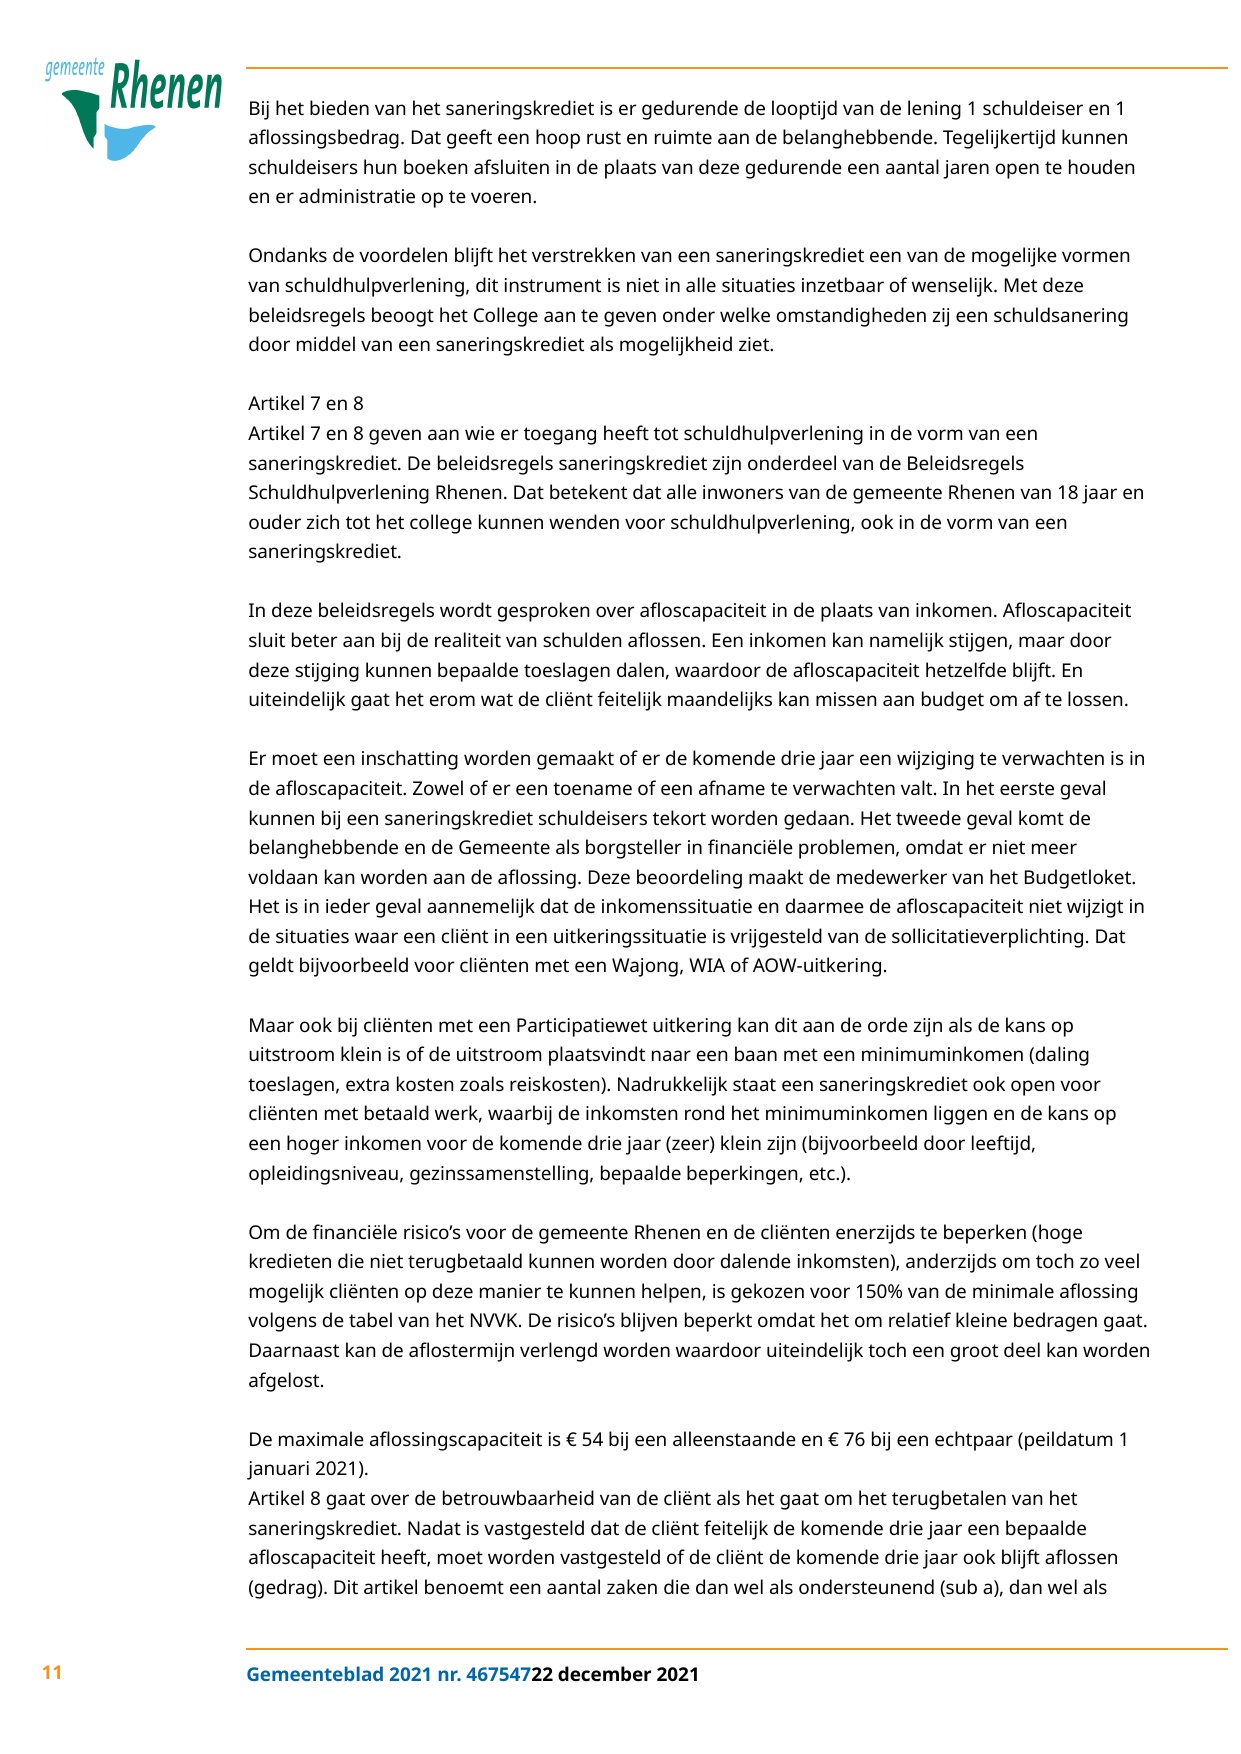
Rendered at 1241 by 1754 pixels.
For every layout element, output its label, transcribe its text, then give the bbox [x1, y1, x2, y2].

text Artikel 7 en 8 geven aan wie er toegang heeft tot schuldhulpverlening in de vorm van een saneringskrediet. De beleidsregels saneringskrediet zijn onderdeel van de Beleidsregels Schuldhulpverlening Rhenen. Dat betekent dat alle inwoners van de gemeente Rhenen van 18 jaar en ouder zich tot het college kunnen wenden voor schuldhulpverlening, ook in de vorm van een saneringskrediet. [248, 420, 1152, 564]
text Maar ook bij cliënten met een Participatiewet uitkering kan dit aan de orde zijn als de kans op uitstroom klein is of de uitstroom plaatsvindt naar een baan met een minimuminkomen (daling toeslagen, extra kosten zoals reiskosten). Nadrukkelijk staat een saneringskrediet ook open voor cliënten met betaald werk, waarbij de inkomsten rond het minimuminkomen liggen en de kans op een hoger inkomen voor de komende drie jaar (zeer) klein zijn (bijvoorbeeld door leeftijd, opleidingsniveau, gezinssamenstelling, bepaalde beperkingen, etc.). [248, 1012, 1152, 1186]
picture [41, 47, 231, 172]
text Er moet een inschatting worden gemaakt of er de komende drie jaar een wijziging te verwachten is in de afloscapaciteit. Zowel of er een toename of een afname te verwachten valt. In het eerste geval kunnen bij een saneringskrediet schuldeisers tekort worden gedaan. Het tweede geval komt de belanghebbende en de Gemeente als borgsteller in financiële problemen, omdat er niet meer voldaan kan worden aan de aflossing. Deze beoordeling maakt de medewerker van het Budgetloket. Het is in ieder geval aannemelijk dat de inkomenssituatie en daarmee de afloscapaciteit niet wijzigt in de situaties waar een cliënt in een uitkeringssituatie is vrijgesteld van de sollicitatieverplichting. Dat geldt bijvoorbeeld voor cliënten met een Wajong, WIA of AOW-uitkering. [248, 746, 1152, 978]
text In deze beleidsregels wordt gesproken over afloscapaciteit in de plaats van inkomen. Afloscapaciteit sluit beter aan bij de realiteit van schulden aflossen. Een inkomen kan namelijk stijgen, maar door deze stijging kunnen bepaalde toeslagen dalen, waardoor de afloscapaciteit hetzelfde blijft. En uiteindelijk gaat het erom wat de cliënt feitelijk maandelijks kan missen aan budget om af te lossen. [248, 598, 1152, 712]
text Bij het bieden van het saneringskrediet is er gedurende de looptijd van de lening 1 schuldeiser en 1 aflossingsbedrag. Dat geeft een hoop rust en ruimte aan de belanghebbende. Tegelijkertijd kunnen schuldeisers hun boeken afsluiten in de plaats van deze gedurende een aantal jaren open te houden en er administratie op te voeren. [248, 95, 1152, 209]
text Artikel 7 en 8 [248, 391, 1152, 416]
text Om de financiële risico’s voor de gemeente Rhenen en de cliënten enerzijds te beperken (hoge kredieten die niet terugbetaald kunnen worden door dalende inkomsten), anderzijds om toch zo veel mogelijk cliënten op deze manier te kunnen helpen, is gekozen voor 150% van de minimale aflossing volgens de tabel van het NVVK. De risico’s blijven beperkt omdat het om relatief kleine bedragen gaat. Daarnaast kan de aflostermijn verlengd worden waardoor uiteindelijk toch een groot deel kan worden afgelost. [248, 1219, 1152, 1393]
text Artikel 8 gaat over de betrouwbaarheid van de cliënt als het gaat om het terugbetalen van het saneringskrediet. Nadat is vastgesteld dat de cliënt feitelijk de komende drie jaar een bepaalde afloscapaciteit heeft, moet worden vastgesteld of de cliënt de komende drie jaar ook blijft aflossen (gedrag). Dit artikel benoemt een aantal zaken die dan wel als ondersteunend (sub a), dan wel als [248, 1485, 1152, 1600]
text Ondanks de voordelen blijft het verstrekken van een saneringskrediet een van de mogelijke vormen van schuldhulpverlening, dit instrument is niet in alle situaties inzetbaar of wenselijk. Met deze beleidsregels beoogt het College aan te geven onder welke omstandigheden zij een schuldsanering door middel van een saneringskrediet als mogelijkheid ziet. [248, 243, 1152, 357]
text De maximale aflossingscapaciteit is € 54 bij een alleenstaande en € 76 bij een echtpaar (peildatum 1 januari 2021). [248, 1426, 1152, 1481]
